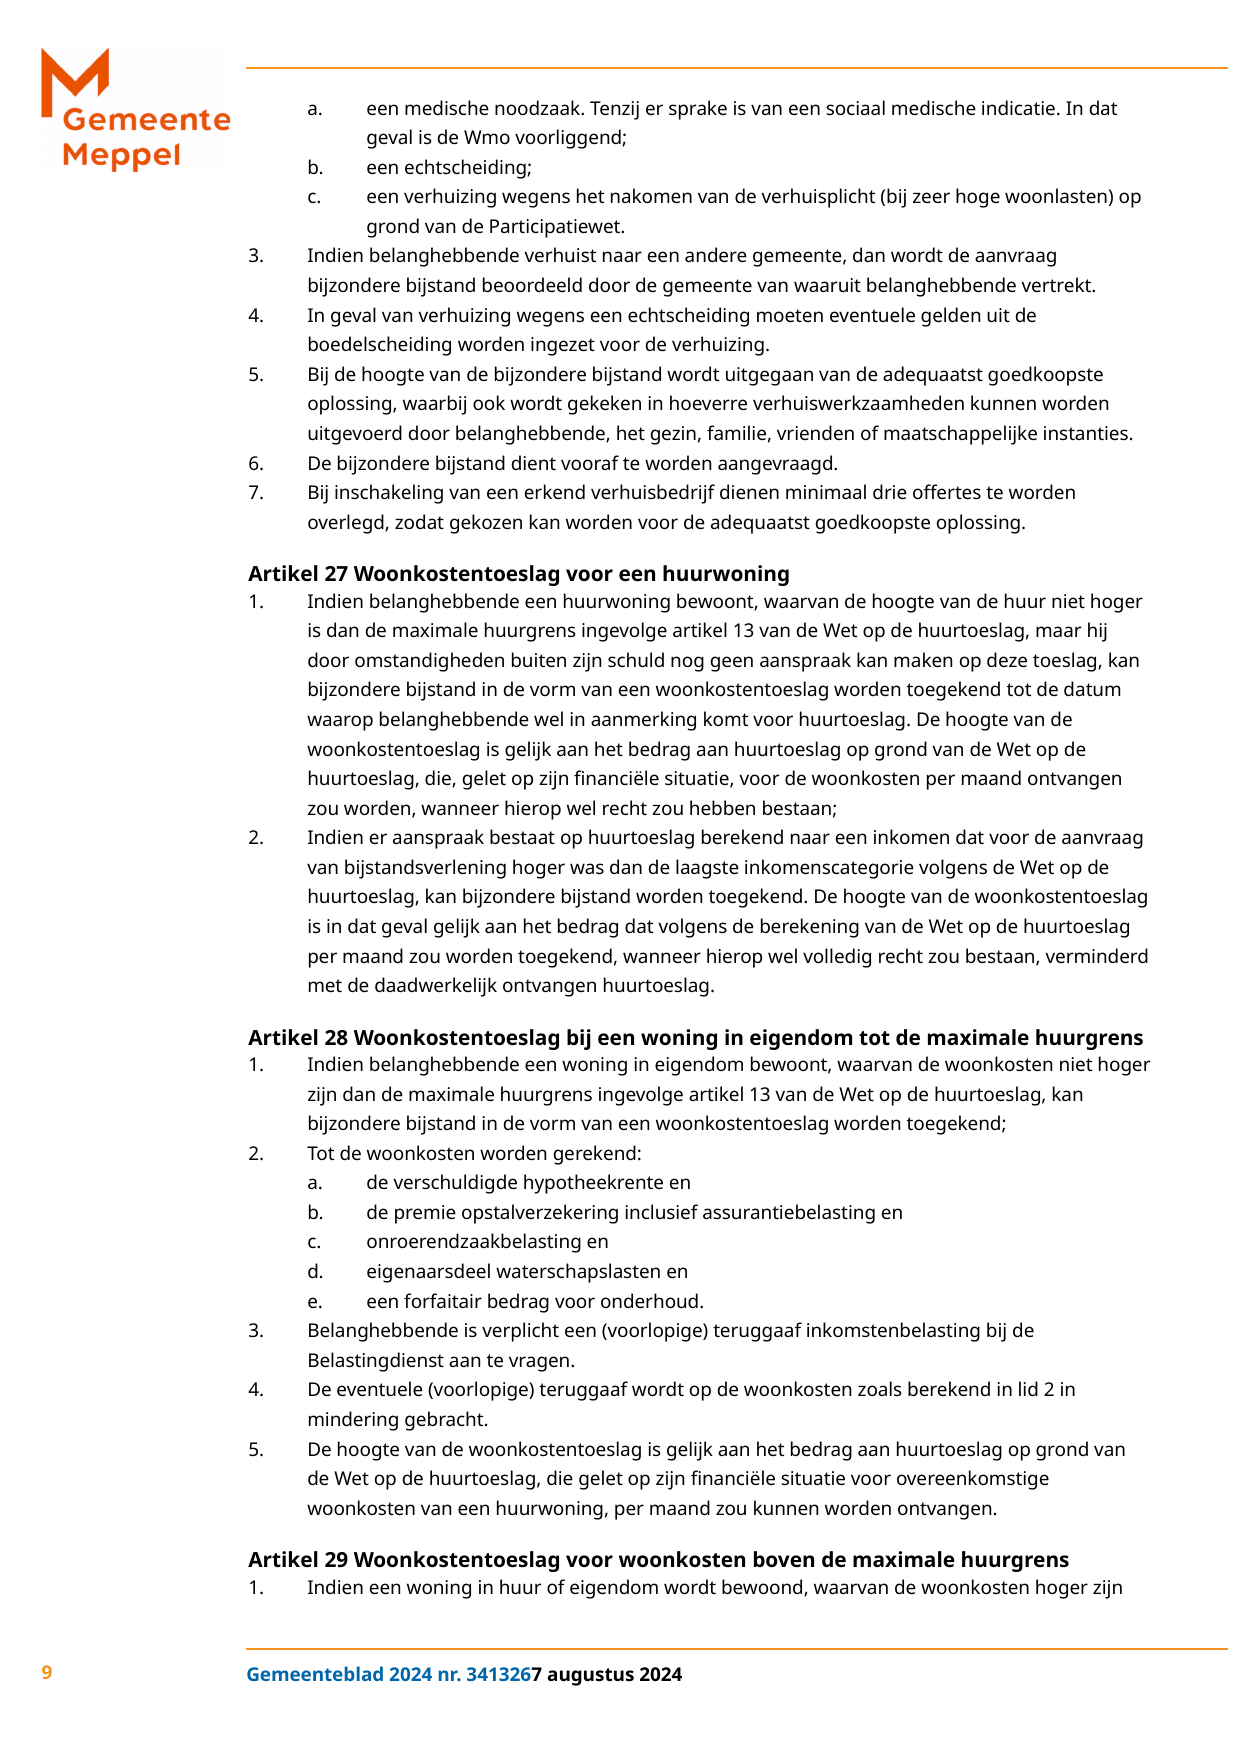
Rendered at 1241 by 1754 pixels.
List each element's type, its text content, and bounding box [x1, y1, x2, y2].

list een forfaitair bedrag voor onderhoud. [307, 1288, 1152, 1314]
list Bij inschakeling van een erkend verhuisbedrijf dienen minimaal drie offertes te worden overlegd, zodat gekozen kan worden voor de adequaatst goedkoopste oplossing. [248, 479, 1152, 535]
list Belanghebbende is verplicht een (voorlopige) teruggaaf inkomstenbelasting bij de Belastingdienst aan te vragen. [248, 1317, 1152, 1373]
list een echtscheiding; [307, 154, 1152, 180]
list Indien een woning in huur of eigendom wordt bewoond, waarvan de woonkosten hoger zijn [248, 1574, 1152, 1599]
list een medische noodzaak. Tenzij er sprake is van een sociaal medische indicatie. In dat geval is de Wmo voorliggend; [307, 95, 1152, 150]
list een verhuizing wegens het nakomen van de verhuisplicht (bij zeer hoge woonlasten) op grond van de Participatiewet. [307, 183, 1152, 239]
list onroerendzaakbelasting en [307, 1229, 1152, 1254]
picture [41, 47, 231, 172]
list de verschuldigde hypotheekrente en [307, 1169, 1152, 1195]
list Indien belanghebbende een woning in eigendom bewoont, waarvan de woonkosten niet hoger zijn dan de maximale huurgrens ingevolge artikel 13 van de Wet op de huurtoeslag, kan bijzondere bijstand in de vorm van een woonkostentoeslag worden toegekend; [248, 1051, 1152, 1136]
list De bijzondere bijstand dient vooraf te worden aangevraagd. [248, 450, 1152, 476]
list Tot de woonkosten worden gerekend: [248, 1140, 1152, 1166]
list In geval van verhuizing wegens een echtscheiding moeten eventuele gelden uit de boedelscheiding worden ingezet voor de verhuizing. [248, 302, 1152, 357]
text Artikel 29 Woonkostentoeslag voor woonkosten boven de maximale huurgrens [248, 1545, 1152, 1574]
list Indien belanghebbende een huurwoning bewoont, waarvan de hoogte van de huur niet hoger is dan de maximale huurgrens ingevolge artikel 13 van de Wet op de huurtoeslag, maar hij door omstandigheden buiten zijn schuld nog geen aanspraak kan maken op deze toeslag, kan bijzondere bijstand in de vorm van een woonkostentoeslag worden toegekend tot de datum waarop belanghebbende wel in aanmerking komt voor huurtoeslag. De hoogte van de woonkostentoeslag is gelijk aan het bedrag aan huurtoeslag op grond van de Wet op de huurtoeslag, die, gelet op zijn financiële situatie, voor de woonkosten per maand ontvangen zou worden, wanneer hierop wel recht zou hebben bestaan; [248, 588, 1152, 821]
list De eventuele (voorlopige) teruggaaf wordt op de woonkosten zoals berekend in lid 2 in mindering gebracht. [248, 1377, 1152, 1432]
list eigenaarsdeel waterschapslasten en [307, 1258, 1152, 1284]
text Artikel 27 Woonkostentoeslag voor een huurwoning [248, 559, 1152, 588]
text Artikel 28 Woonkostentoeslag bij een woning in eigendom tot de maximale huurgrens [248, 1023, 1152, 1051]
list Indien er aanspraak bestaat op huurtoeslag berekend naar een inkomen dat voor de aanvraag van bijstandsverlening hoger was dan de laagste inkomenscategorie volgens de Wet op de huurtoeslag, kan bijzondere bijstand worden toegekend. De hoogte van de woonkostentoeslag is in dat geval gelijk aan het bedrag dat volgens de berekening van de Wet op de huurtoeslag per maand zou worden toegekend, wanneer hierop wel volledig recht zou bestaan, verminderd met de daadwerkelijk ontvangen huurtoeslag. [248, 824, 1152, 998]
list Indien belanghebbende verhuist naar een andere gemeente, dan wordt de aanvraag bijzondere bijstand beoordeeld door de gemeente van waaruit belanghebbende vertrekt. [248, 243, 1152, 298]
list De hoogte van de woonkostentoeslag is gelijk aan het bedrag aan huurtoeslag op grond van de Wet op de huurtoeslag, die gelet op zijn financiële situatie voor overeenkomstige woonkosten van een huurwoning, per maand zou kunnen worden ontvangen. [248, 1436, 1152, 1521]
list de premie opstalverzekering inclusief assurantiebelasting en [307, 1199, 1152, 1225]
list Bij de hoogte van de bijzondere bijstand wordt uitgegaan van de adequaatst goedkoopste oplossing, waarbij ook wordt gekeken in hoeverre verhuiswerkzaamheden kunnen worden uitgevoerd door belanghebbende, het gezin, familie, vrienden of maatschappelijke instanties. [248, 361, 1152, 446]
